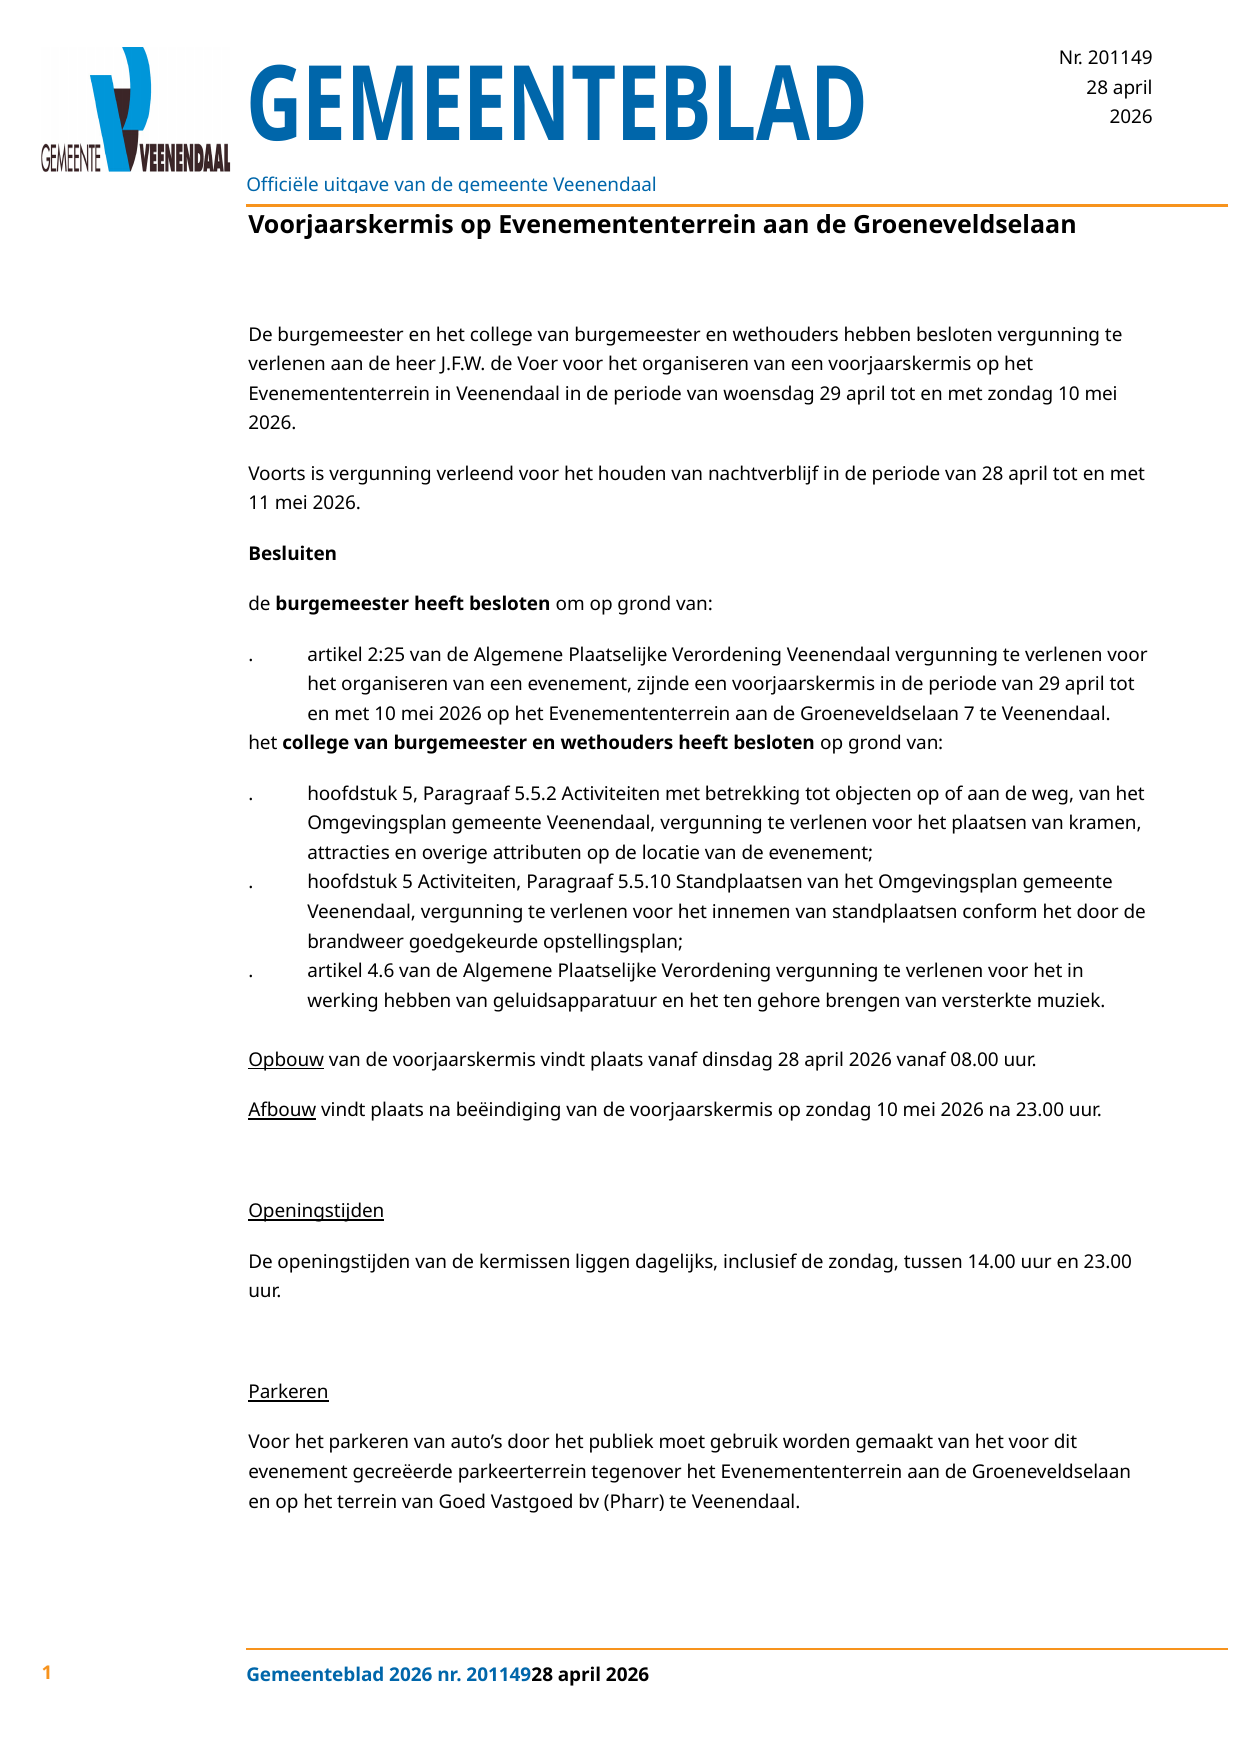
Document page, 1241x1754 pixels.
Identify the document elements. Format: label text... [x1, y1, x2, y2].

text Voorjaarskermis op Evenemententerrein aan de Groeneveldselaan [248, 207, 1152, 241]
text Afbouw vindt plaats na beëindiging van de voorjaarskermis op zondag 10 mei 2026 na 23.00 uur. [248, 1097, 1152, 1122]
list artikel 4.6 van de Algemene Plaatselijke Verordening vergunning te verlenen voor het in werking hebben van geluidsapparatuur en het ten gehore brengen van versterkte muziek. [248, 957, 1152, 1013]
picture [123, 47, 231, 172]
text de burgemeester heeft besloten om op grond van: [248, 590, 1152, 616]
text Voor het parkeren van auto’s door het publiek moet gebruik worden gemaakt van het voor dit evenement gecreëerde parkeerterrein tegenover het Evenemententerrein aan de Groeneveldselaan en op het terrein van Goed Vastgoed bv (Pharr) te Veenendaal. [248, 1429, 1152, 1513]
text Besluiten [248, 540, 1152, 566]
text Openingstijden [248, 1197, 1152, 1223]
text het college van burgemeester en wethouders heeft besloten op grond van: [248, 729, 1152, 755]
text Parkeren [248, 1378, 1152, 1404]
picture [41, 47, 130, 172]
text Voorts is vergunning verleend voor het houden van nachtverblijf in de periode van 28 april tot en met 11 mei 2026. [248, 460, 1152, 515]
list artikel 2:25 van de Algemene Plaatselijke Verordening Veenendaal vergunning te verlenen voor het organiseren van een evenement, zijnde een voorjaarskermis in de periode van 29 april tot en met 10 mei 2026 op het Evenemententerrein aan de Groeneveldselaan 7 te Veenendaal. [248, 641, 1152, 726]
text Opbouw van de voorjaarskermis vindt plaats vanaf dinsdag 28 april 2026 vanaf 08.00 uur. [248, 1046, 1152, 1072]
list hoofdstuk 5 Activiteiten, Paragraaf 5.5.10 Standplaatsen van het Omgevingsplan gemeente Veenendaal, vergunning te verlenen voor het innemen van standplaatsen conform het door de brandweer goedgekeurde opstellingsplan; [248, 869, 1152, 953]
list hoofdstuk 5, Paragraaf 5.5.2 Activiteiten met betrekking tot objecten op of aan de weg, van het Omgevingsplan gemeente Veenendaal, vergunning te verlenen voor het plaatsen van kramen, attracties en overige attributen op de locatie van de evenement; [248, 780, 1152, 865]
text De burgemeester en het college van burgemeester en wethouders hebben besloten vergunning te verlenen aan de heer J.F.W. de Voer voor het organiseren van een voorjaarskermis op het Evenemententerrein in Veenendaal in de periode van woensdag 29 april tot en met zondag 10 mei 2026. [248, 321, 1152, 435]
text De openingstijden van de kermissen liggen dagelijks, inclusief de zondag, tussen 14.00 uur en 23.00 uur. [248, 1248, 1152, 1303]
